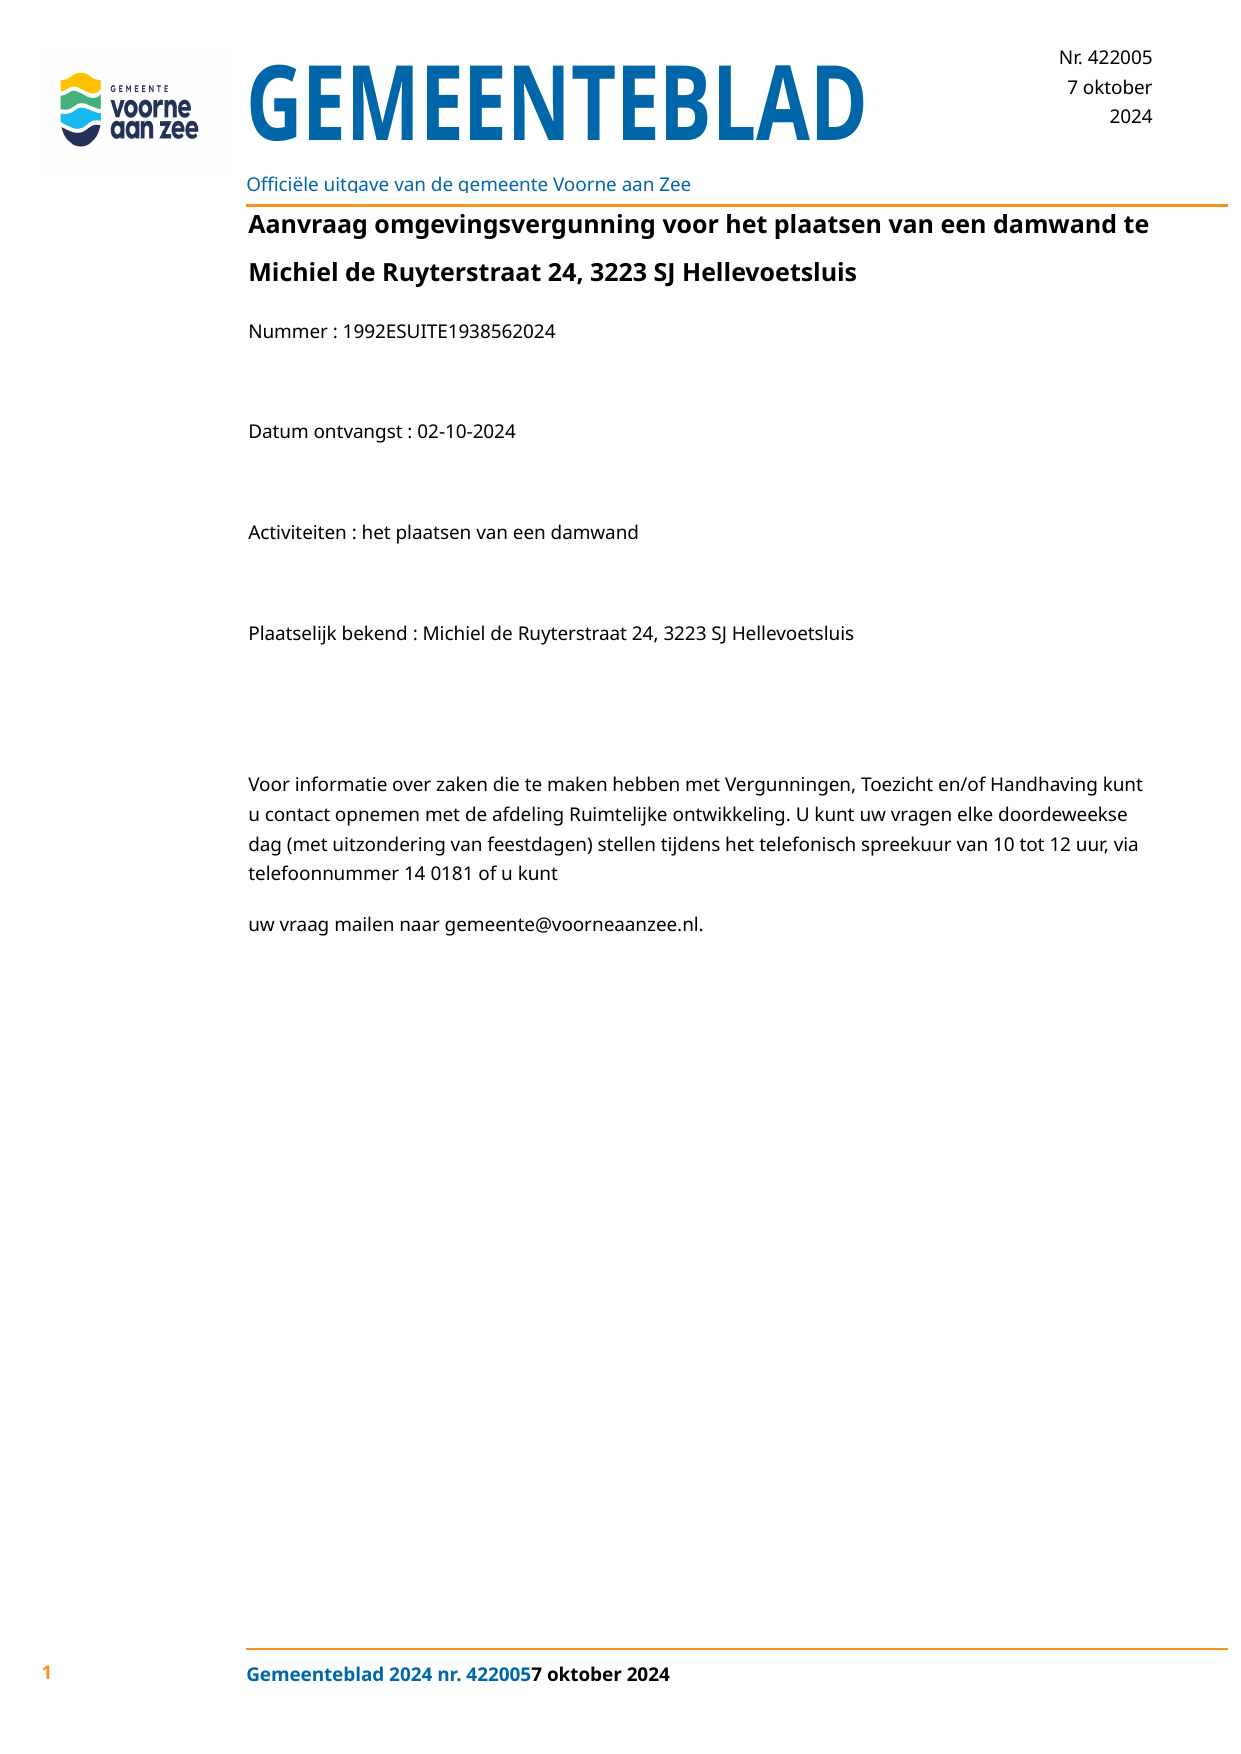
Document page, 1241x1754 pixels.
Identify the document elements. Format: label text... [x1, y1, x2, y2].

picture [41, 47, 231, 172]
text Nummer : 1992ESUITE1938562024 [248, 318, 1152, 344]
text Activiteiten : het plaatsen van een damwand [248, 519, 1152, 545]
text Voor informatie over zaken die te maken hebben met Vergunningen, Toezicht en/of Handhaving kunt u contact opnemen met de afdeling Ruimtelijke ontwikkeling. U kunt uw vragen elke doordeweekse dag (met uitzondering van feestdagen) stellen tijdens het telefonisch spreekuur van 10 tot 12 uur, via telefoonnummer 14 0181 of u kunt [248, 772, 1152, 886]
text Aanvraag omgevingsvergunning voor het plaatsen van een damwand te Michiel de Ruyterstraat 24, 3223 SJ Hellevoetsluis [248, 207, 1152, 288]
text Plaatselijk bekend : Michiel de Ruyterstraat 24, 3223 SJ Hellevoetsluis [248, 620, 1152, 646]
text uw vraag mailen naar gemeente@voorneaanzee.nl. [248, 911, 1152, 937]
text Datum ontvangst : 02-10-2024 [248, 419, 1152, 444]
